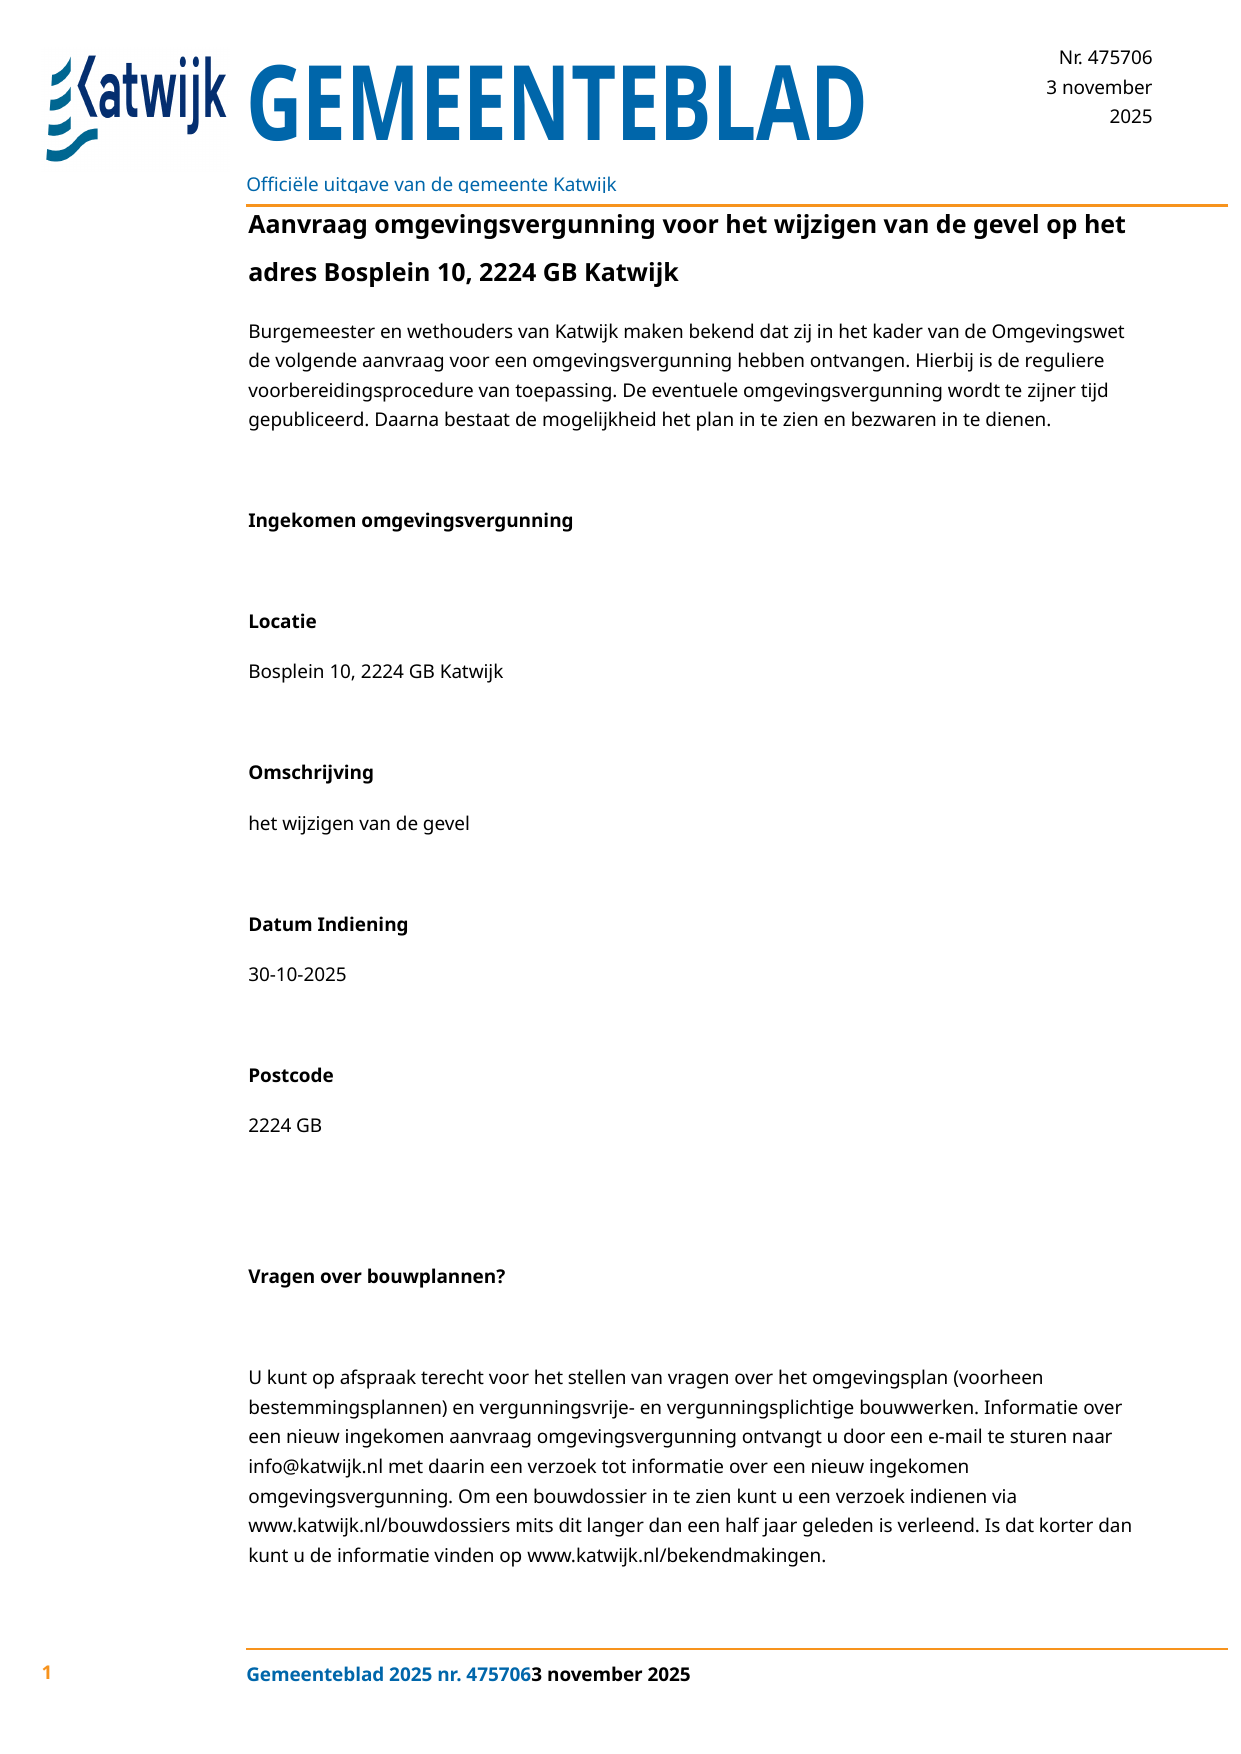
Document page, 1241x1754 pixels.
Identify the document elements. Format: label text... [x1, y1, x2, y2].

text Postcode [248, 1062, 1152, 1088]
picture [41, 47, 231, 172]
text 2224 GB [248, 1112, 1152, 1138]
text Ingekomen omgevingsvergunning [248, 507, 1152, 533]
text Omschrijving [248, 759, 1152, 785]
text Aanvraag omgevingsvergunning voor het wijzigen van de gevel op het adres Bosplein 10, 2224 GB Katwijk [248, 207, 1152, 288]
text het wijzigen van de gevel [248, 810, 1152, 836]
text Vragen over bouwplannen? [248, 1264, 1152, 1289]
text U kunt op afspraak terecht voor het stellen van vragen over het omgevingsplan (voorheen bestemmingsplannen) en vergunningsvrije- en vergunningsplichtige bouwwerken. Informatie over een nieuw ingekomen aanvraag omgevingsvergunning ontvangt u door een e-mail te sturen naar info@katwijk.nl met daarin een verzoek tot informatie over een nieuw ingekomen omgevingsvergunning. Om een bouwdossier in te zien kunt u een verzoek indienen via www.katwijk.nl/bouwdossiers mits dit langer dan een half jaar geleden is verleend. Is dat korter dan kunt u de informatie vinden op www.katwijk.nl/bekendmakingen. [248, 1364, 1152, 1568]
text Burgemeester en wethouders van Katwijk maken bekend dat zij in het kader van de Omgevingswet de volgende aanvraag voor een omgevingsvergunning hebben ontvangen. Hierbij is de reguliere voorbereidingsprocedure van toepassing. De eventuele omgevingsvergunning wordt te zijner tijd gepubliceerd. Daarna bestaat de mogelijkheid het plan in te zien en bezwaren in te dienen. [248, 318, 1152, 432]
text Datum Indiening [248, 911, 1152, 937]
text Bosplein 10, 2224 GB Katwijk [248, 659, 1152, 684]
text 30-10-2025 [248, 961, 1152, 987]
text Locatie [248, 608, 1152, 634]
